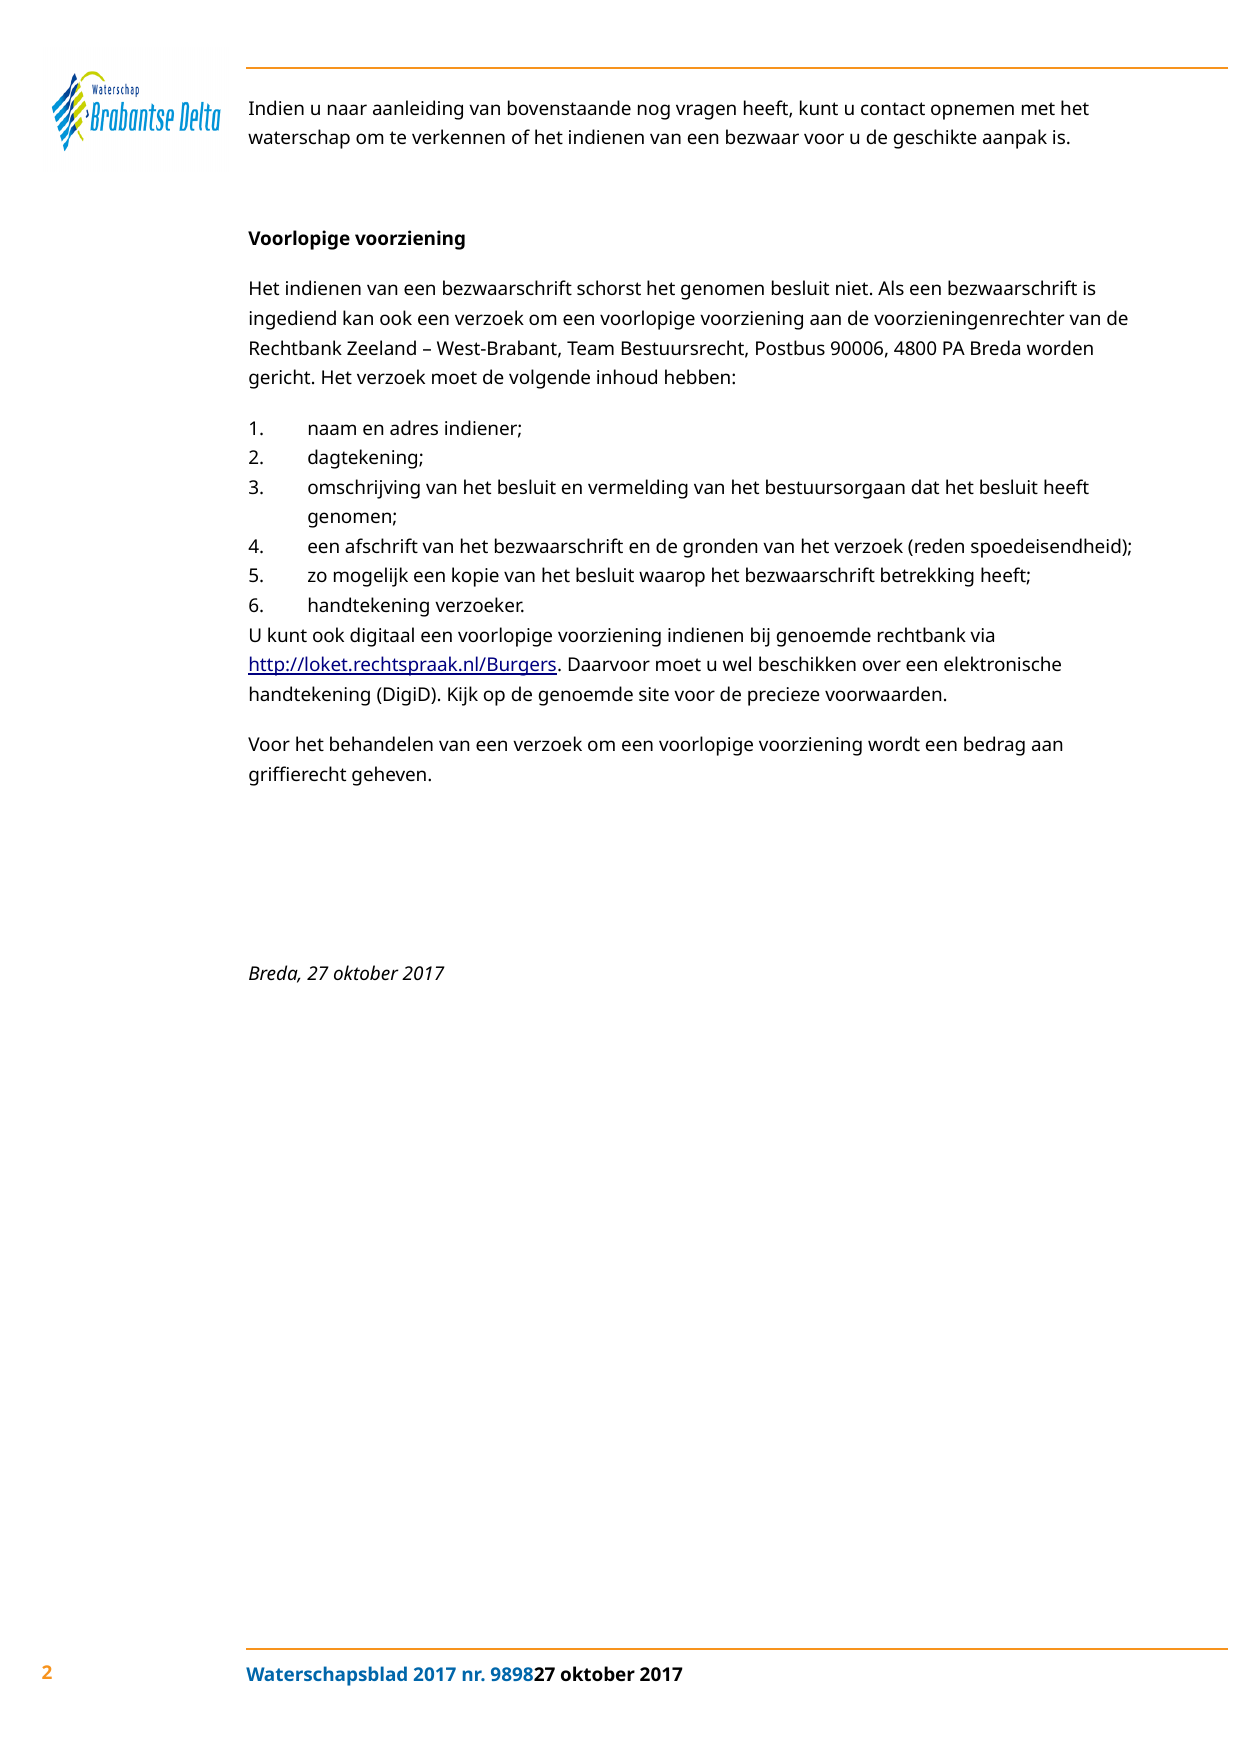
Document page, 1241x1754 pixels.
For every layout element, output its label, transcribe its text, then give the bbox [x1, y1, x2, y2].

text Voorlopige voorziening [248, 225, 1152, 251]
text Indien u naar aanleiding van bovenstaande nog vragen heeft, kunt u contact opnemen met het waterschap om te verkennen of het indienen van een bezwaar voor u de geschikte aanpak is. [248, 95, 1152, 150]
list omschrijving van het besluit en vermelding van het bestuursorgaan dat het besluit heeft genomen; [248, 474, 1152, 529]
list dagtekening; [248, 444, 1152, 470]
text Breda, 27 oktober 2017 [248, 960, 1152, 986]
list handtekening verzoeker. [248, 592, 1152, 618]
text Voor het behandelen van een verzoek om een voorlopige voorziening wordt een bedrag aan griffierecht geheven. [248, 731, 1152, 787]
text Het indienen van een bezwaarschrift schorst het genomen besluit niet. Als een bezwaarschrift is ingediend kan ook een verzoek om een voorlopige voorziening aan de voorzieningenrechter van de Rechtbank Zeeland – West-Brabant, Team Bestuursrecht, Postbus 90006, 4800 PA Breda worden gericht. Het verzoek moet de volgende inhoud hebben: [248, 276, 1152, 390]
picture [41, 47, 231, 172]
list een afschrift van het bezwaarschrift en de gronden van het verzoek (reden spoedeisendheid); [248, 533, 1152, 559]
list zo mogelijk een kopie van het besluit waarop het bezwaarschrift betrekking heeft; [248, 563, 1152, 588]
list naam en adres indiener; [248, 415, 1152, 441]
text U kunt ook digitaal een voorlopige voorziening indienen bij genoemde rechtbank via http://loket.rechtspraak.nl/Burgers. Daarvoor moet u wel beschikken over een elektronische handtekening (DigiD). Kijk op de genoemde site voor de precieze voorwaarden. [248, 622, 1152, 707]
